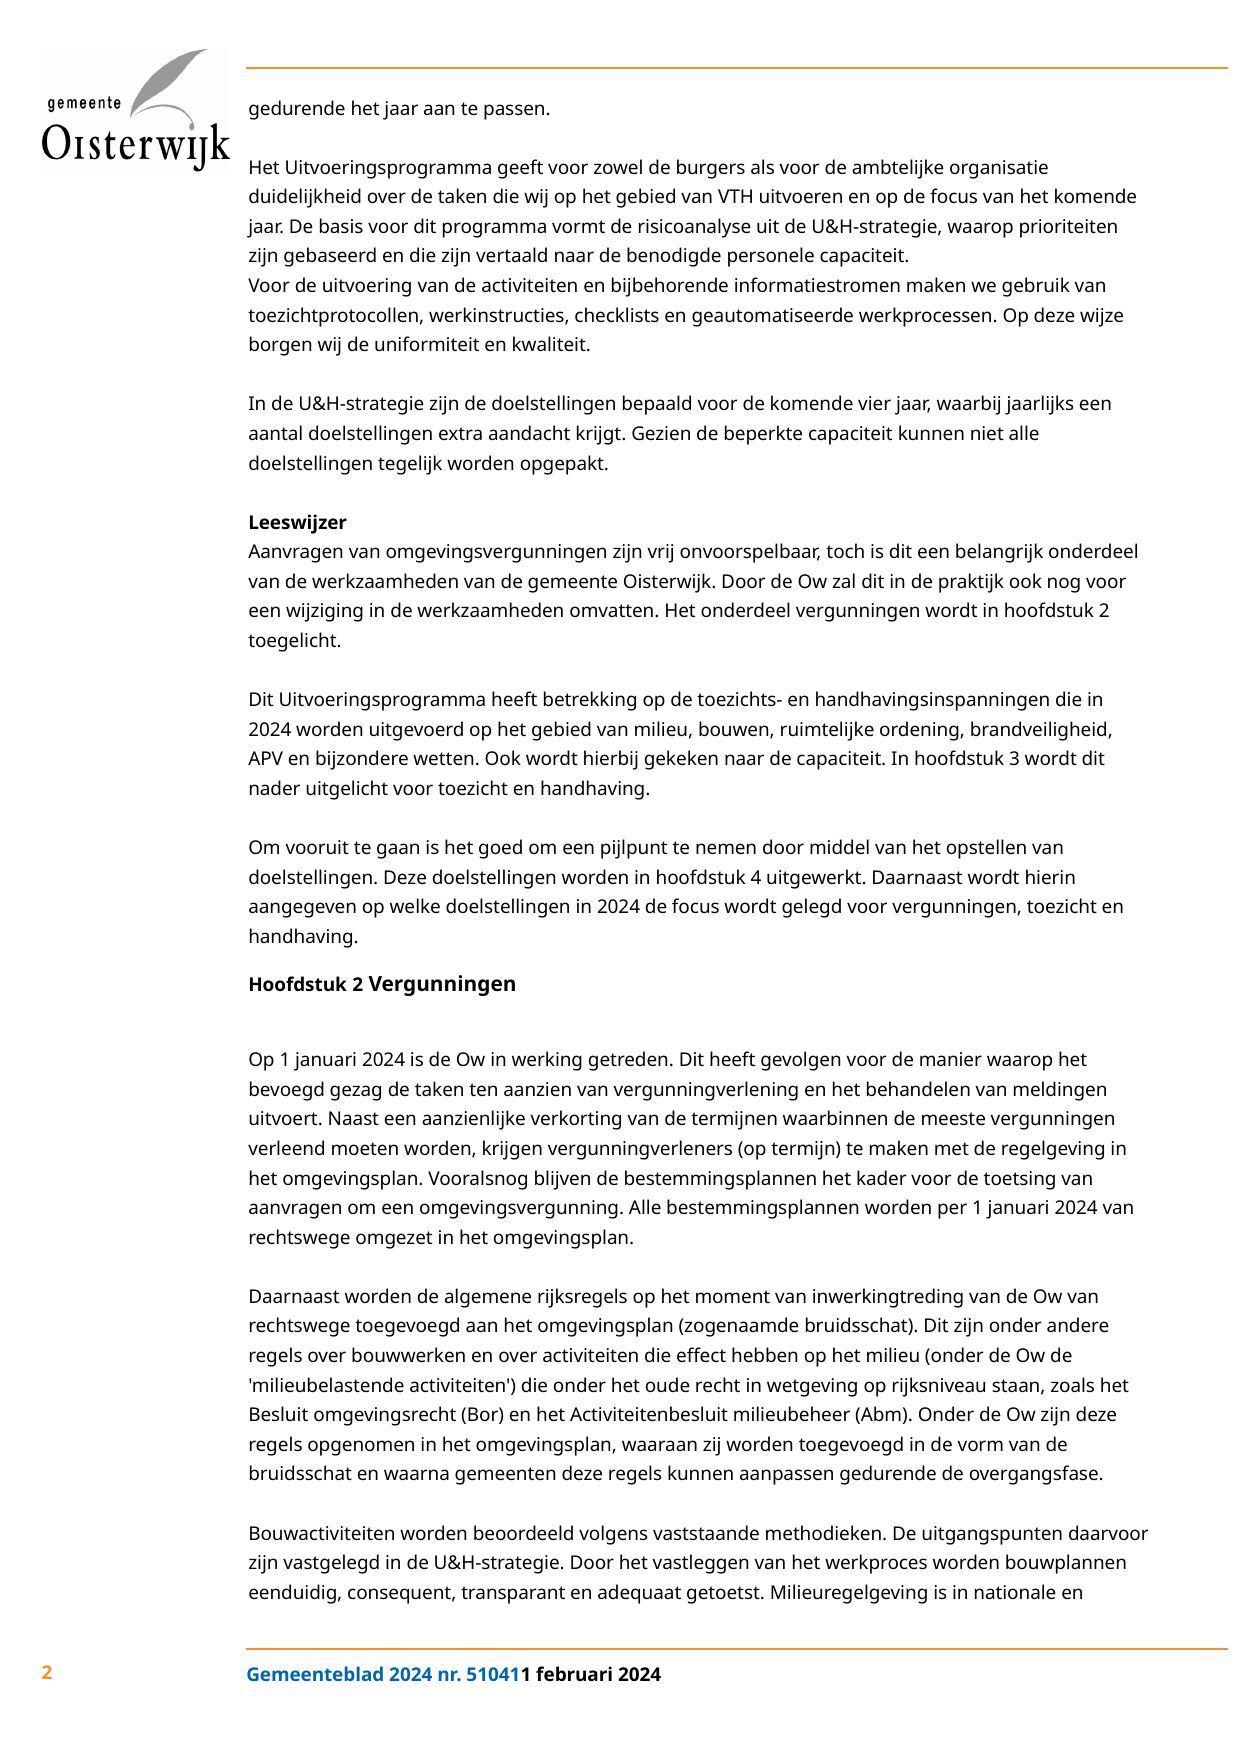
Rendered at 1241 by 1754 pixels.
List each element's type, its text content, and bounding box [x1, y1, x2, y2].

text Leeswijzer [248, 509, 1152, 535]
text Voor de uitvoering van de activiteiten en bijbehorende informatiestromen maken we gebruik van toezichtprotocollen, werkinstructies, checklists en geautomatiseerde werkprocessen. Op deze wijze borgen wij de uniformiteit en kwaliteit. [248, 272, 1152, 357]
text Daarnaast worden de algemene rijksregels op het moment van inwerkingtreding van de Ow van rechtswege toegevoegd aan het omgevingsplan (zogenaamde bruidsschat). Dit zijn onder andere regels over bouwwerken en over activiteiten die effect hebben op het milieu (onder de Ow de 'milieubelastende activiteiten') die onder het oude recht in wetgeving op rijksniveau staan, zoals het Besluit omgevingsrecht (Bor) en het Activiteitenbesluit milieubeheer (Abm). Onder de Ow zijn deze regels opgenomen in het omgevingsplan, waaraan zij worden toegevoegd in de vorm van de bruidsschat en waarna gemeenten deze regels kunnen aanpassen gedurende de overgangsfase. [248, 1283, 1152, 1486]
text Hoofdstuk 2 Vergunningen [248, 969, 1152, 997]
text gedurende het jaar aan te passen. [248, 95, 1152, 121]
text Het Uitvoeringsprogramma geeft voor zowel de burgers als voor de ambtelijke organisatie duidelijkheid over de taken die wij op het gebied van VTH uitvoeren en op de focus van het komende jaar. De basis voor dit programma vormt de risicoanalyse uit de U&H-strategie, waarop prioriteiten zijn gebaseerd en die zijn vertaald naar de benodigde personele capaciteit. [248, 154, 1152, 268]
text Dit Uitvoeringsprogramma heeft betrekking op de toezichts- en handhavingsinspanningen die in 2024 worden uitgevoerd op het gebied van milieu, bouwen, ruimtelijke ordening, brandveiligheid, APV en bijzondere wetten. Ook wordt hierbij gekeken naar de capaciteit. In hoofdstuk 3 wordt dit nader uitgelicht voor toezicht en handhaving. [248, 686, 1152, 801]
text Aanvragen van omgevingsvergunningen zijn vrij onvoorspelbaar, toch is dit een belangrijk onderdeel van de werkzaamheden van de gemeente Oisterwijk. Door de Ow zal dit in de praktijk ook nog voor een wijziging in de werkzaamheden omvatten. Het onderdeel vergunningen wordt in hoofdstuk 2 toegelicht. [248, 538, 1152, 653]
text Op 1 januari 2024 is de Ow in werking getreden. Dit heeft gevolgen voor de manier waarop het bevoegd gezag de taken ten aanzien van vergunningverlening en het behandelen van meldingen uitvoert. Naast een aanzienlijke verkorting van de termijnen waarbinnen de meeste vergunningen verleend moeten worden, krijgen vergunningverleners (op termijn) te maken met de regelgeving in het omgevingsplan. Vooralsnog blijven de bestemmingsplannen het kader voor de toetsing van aanvragen om een omgevingsvergunning. Alle bestemmingsplannen worden per 1 januari 2024 van rechtswege omgezet in het omgevingsplan. [248, 1046, 1152, 1250]
picture [41, 47, 231, 172]
text In de U&H-strategie zijn de doelstellingen bepaald voor de komende vier jaar, waarbij jaarlijks een aantal doelstellingen extra aandacht krijgt. Gezien de beperkte capaciteit kunnen niet alle doelstellingen tegelijk worden opgepakt. [248, 391, 1152, 476]
text Om vooruit te gaan is het goed om een pijlpunt te nemen door middel van het opstellen van doelstellingen. Deze doelstellingen worden in hoofdstuk 4 uitgewerkt. Daarnaast wordt hierin aangegeven op welke doelstellingen in 2024 de focus wordt gelegd voor vergunningen, toezicht en handhaving. [248, 834, 1152, 949]
text Bouwactiviteiten worden beoordeeld volgens vaststaande methodieken. De uitgangspunten daarvoor zijn vastgelegd in de U&H-strategie. Door het vastleggen van het werkproces worden bouwplannen eenduidig, consequent, transparant en adequaat getoetst. Milieuregelgeving is in nationale en [248, 1520, 1152, 1605]
